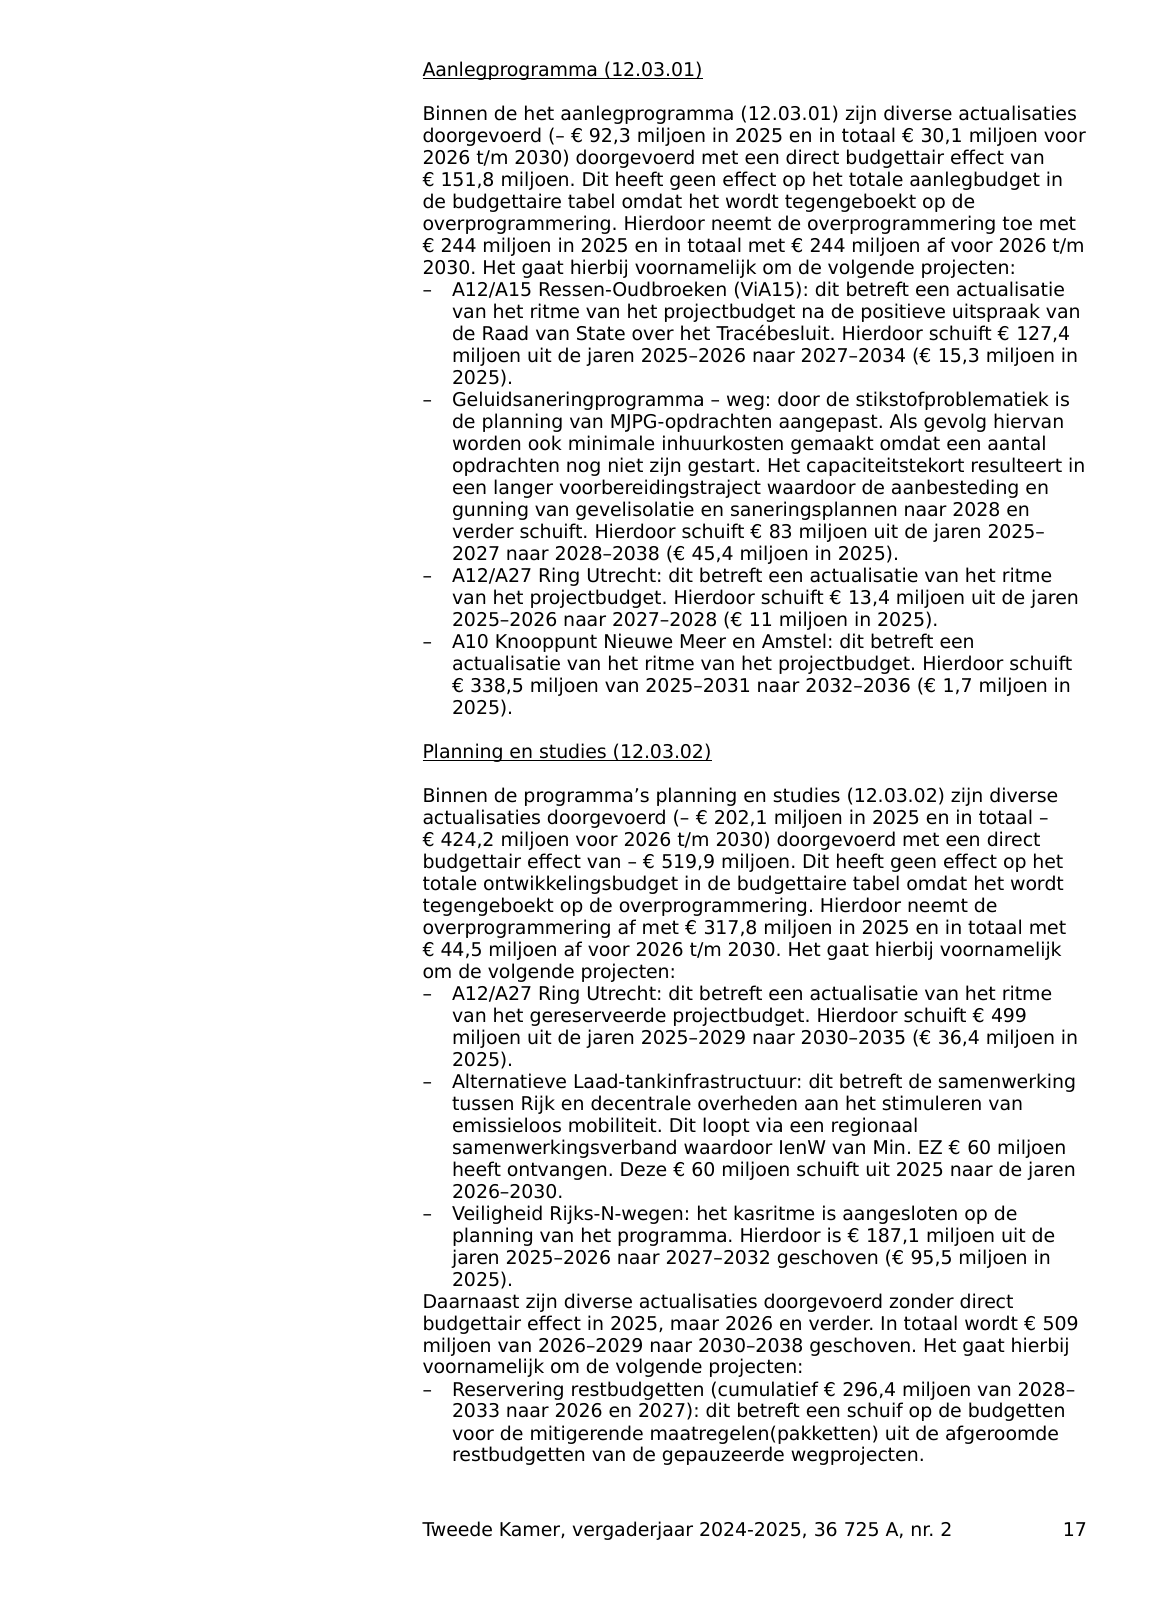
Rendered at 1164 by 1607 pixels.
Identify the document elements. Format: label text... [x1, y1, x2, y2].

text – Geluidsaneringprogramma – weg: door de stikstofproblematiek is de planning van MJPG-opdrachten aangepast. Als gevolg hiervan worden ook minimale inhuurkosten gemaakt omdat een aantal opdrachten nog niet zijn gestart. Het capaciteitstekort resulteert in een langer voorbereidingstraject waardoor de aanbesteding en gunning van gevelisolatie en saneringsplannen naar 2028 en verder schuift. Hierdoor schuift € 83 miljoen uit de jaren 2025–2027 naar 2028–2038 (€ 45,4 miljoen in 2025). [422, 389, 1087, 565]
text – Veiligheid Rijks-N-wegen: het kasritme is aangesloten op de planning van het programma. Hierdoor is € 187,1 miljoen uit de jaren 2025–2026 naar 2027–2032 geschoven (€ 95,5 miljoen in 2025). [422, 1203, 1087, 1291]
text – A12/A27 Ring Utrecht: dit betreft een actualisatie van het ritme van het gereserveerde projectbudget. Hierdoor schuift € 499 miljoen uit de jaren 2025–2029 naar 2030–2035 (€ 36,4 miljoen in 2025). [422, 983, 1087, 1071]
text – A10 Knooppunt Nieuwe Meer en Amstel: dit betreft een actualisatie van het ritme van het projectbudget. Hierdoor schuift € 338,5 miljoen van 2025–2031 naar 2032–2036 (€ 1,7 miljoen in 2025). [422, 631, 1087, 719]
subtitle Aanlegprogramma (12.03.01) [422, 59, 1087, 81]
subtitle Planning en studies (12.03.02) [422, 741, 1087, 763]
text Daarnaast zijn diverse actualisaties doorgevoerd zonder direct budgettair effect in 2025, maar 2026 en verder. In totaal wordt € 509 miljoen van 2026–2029 naar 2030–2038 geschoven. Het gaat hierbij voornamelijk om de volgende projecten: [422, 1291, 1087, 1378]
text Binnen de programma’s planning en studies (12.03.02) zijn diverse actualisaties doorgevoerd (– € 202,1 miljoen in 2025 en in totaal – € 424,2 miljoen voor 2026 t/m 2030) doorgevoerd met een direct budgettair effect van – € 519,9 miljoen. Dit heeft geen effect op het totale ontwikkelingsbudget in de budgettaire tabel omdat het wordt tegengeboekt op de overprogrammering. Hierdoor neemt de overprogrammering af met € 317,8 miljoen in 2025 en in totaal met € 44,5 miljoen af voor 2026 t/m 2030. Het gaat hierbij voornamelijk om de volgende projecten: [422, 785, 1087, 983]
text – Reservering restbudgetten (cumulatief € 296,4 miljoen van 2028–2033 naar 2026 en 2027): dit betreft een schuif op de budgetten voor de mitigerende maatregelen(pakketten) uit de afgeroomde restbudgetten van de gepauzeerde wegprojecten. [422, 1378, 1087, 1466]
text – A12/A15 Ressen-Oudbroeken (ViA15): dit betreft een actualisatie van het ritme van het projectbudget na de positieve uitspraak van de Raad van State over het Tracébesluit. Hierdoor schuift € 127,4 miljoen uit de jaren 2025–2026 naar 2027–2034 (€ 15,3 miljoen in 2025). [422, 279, 1087, 389]
text – A12/A27 Ring Utrecht: dit betreft een actualisatie van het ritme van het projectbudget. Hierdoor schuift € 13,4 miljoen uit de jaren 2025–2026 naar 2027–2028 (€ 11 miljoen in 2025). [422, 565, 1087, 631]
text Binnen de het aanlegprogramma (12.03.01) zijn diverse actualisaties doorgevoerd (– € 92,3 miljoen in 2025 en in totaal € 30,1 miljoen voor 2026 t/m 2030) doorgevoerd met een direct budgettair effect van € 151,8 miljoen. Dit heeft geen effect op het totale aanlegbudget in de budgettaire tabel omdat het wordt tegengeboekt op de overprogrammering. Hierdoor neemt de overprogrammering toe met € 244 miljoen in 2025 en in totaal met € 244 miljoen af voor 2026 t/m 2030. Het gaat hierbij voornamelijk om de volgende projecten: [422, 103, 1087, 279]
text – Alternatieve Laad-tankinfrastructuur: dit betreft de samenwerking tussen Rijk en decentrale overheden aan het stimuleren van emissieloos mobiliteit. Dit loopt via een regionaal samenwerkingsverband waardoor IenW van Min. EZ € 60 miljoen heeft ontvangen. Deze € 60 miljoen schuift uit 2025 naar de jaren 2026–2030. [422, 1071, 1087, 1203]
